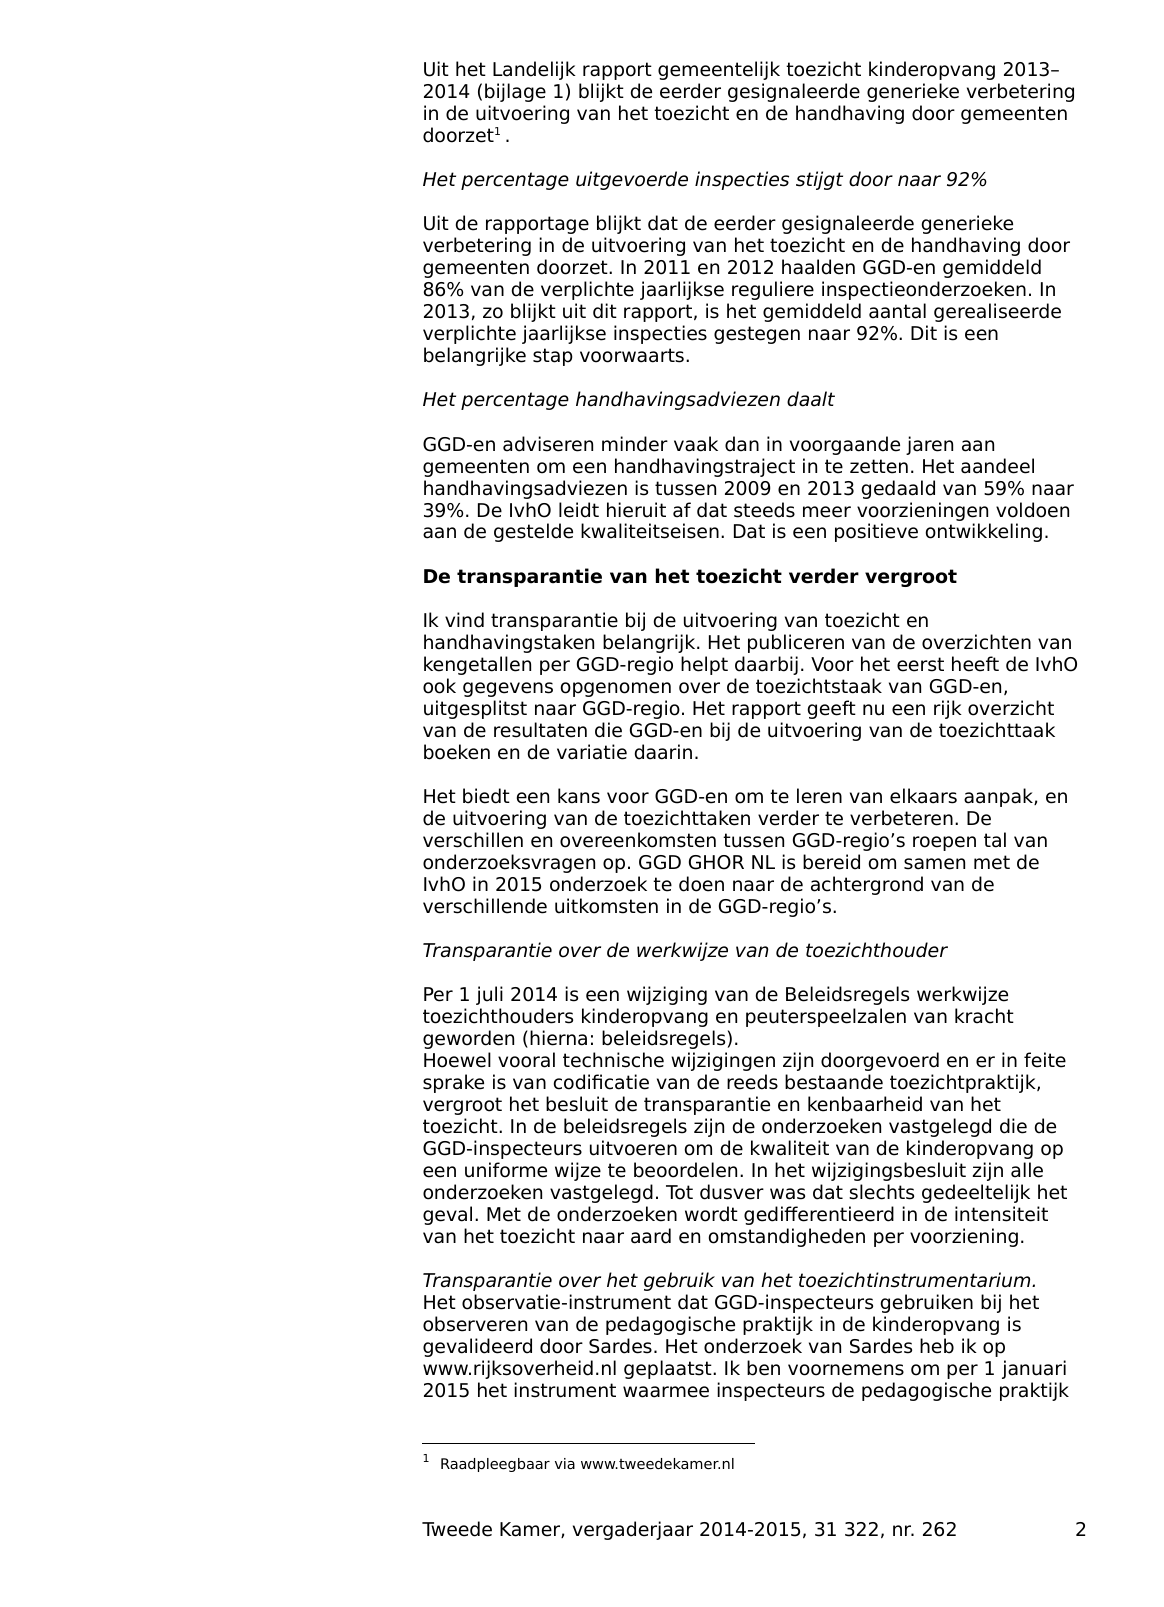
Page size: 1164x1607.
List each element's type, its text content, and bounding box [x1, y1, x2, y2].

text Uit het Landelijk rapport gemeentelijk toezicht kinderopvang 2013–2014 (bijlage 1) blijkt de eerder gesignaleerde generieke verbetering in de uitvoering van het toezicht en de handhaving door gemeenten doorzet. [422, 59, 1087, 147]
subtitle Het percentage uitgevoerde inspecties stijgt door naar 92% [422, 169, 1087, 191]
text Per 1 juli 2014 is een wijziging van de Beleidsregels werkwijze toezichthouders kinderopvang en peuterspeelzalen van kracht geworden (hierna: beleidsregels). [422, 984, 1087, 1050]
text Transparantie over het gebruik van het toezichtinstrumentarium. [422, 1270, 1087, 1292]
text Het observatie-instrument dat GGD-inspecteurs gebruiken bij het observeren van de pedagogische praktijk in de kinderopvang is gevalideerd door Sardes. Het onderzoek van Sardes heb ik op www.rijksoverheid.nl geplaatst. Ik ben voornemens om per 1 januari 2015 het instrument waarmee inspecteurs de pedagogische praktijk [422, 1292, 1087, 1402]
text Het biedt een kans voor GGD-en om te leren van elkaars aanpak, en de uitvoering van de toezichttaken verder te verbeteren. De verschillen en overeenkomsten tussen GGD-regio’s roepen tal van onderzoeksvragen op. GGD GHOR NL is bereid om samen met de IvhO in 2015 onderzoek te doen naar de achtergrond van de verschillende uitkomsten in de GGD-regio’s. [422, 786, 1087, 918]
text Ik vind transparantie bij de uitvoering van toezicht en handhavingstaken belangrijk. Het publiceren van de overzichten van kengetallen per GGD-regio helpt daarbij. Voor het eerst heeft de IvhO ook gegevens opgenomen over de toezichtstaak van GGD-en, uitgesplitst naar GGD-regio. Het rapport geeft nu een rijk overzicht van de resultaten die GGD-en bij de uitvoering van de toezichttaak boeken en de variatie daarin. [422, 610, 1087, 764]
text Raadpleegbaar via www.tweedekamer.nl [422, 1452, 1087, 1474]
subtitle Het percentage handhavingsadviezen daalt [422, 389, 1087, 411]
text GGD-en adviseren minder vaak dan in voorgaande jaren aan gemeenten om een handhavingstraject in te zetten. Het aandeel handhavingsadviezen is tussen 2009 en 2013 gedaald van 59% naar 39%. De IvhO leidt hieruit af dat steeds meer voorzieningen voldoen aan de gestelde kwaliteitseisen. Dat is een positieve ontwikkeling. [422, 433, 1087, 543]
subtitle Transparantie over de werkwijze van de toezichthouder [422, 940, 1087, 962]
text Uit de rapportage blijkt dat de eerder gesignaleerde generieke verbetering in de uitvoering van het toezicht en de handhaving door gemeenten doorzet. In 2011 en 2012 haalden GGD-en gemiddeld 86% van de verplichte jaarlijkse reguliere inspectieonderzoeken. In 2013, zo blijkt uit dit rapport, is het gemiddeld aantal gerealiseerde verplichte jaarlijkse inspecties gestegen naar 92%. Dit is een belangrijke stap voorwaarts. [422, 213, 1087, 367]
subtitle De transparantie van het toezicht verder vergroot [422, 566, 1087, 588]
text Hoewel vooral technische wijzigingen zijn doorgevoerd en er in feite sprake is van codificatie van de reeds bestaande toezichtpraktijk, vergroot het besluit de transparantie en kenbaarheid van het toezicht. In de beleidsregels zijn de onderzoeken vastgelegd die de GGD-inspecteurs uitvoeren om de kwaliteit van de kinderopvang op een uniforme wijze te beoordelen. In het wijzigingsbesluit zijn alle onderzoeken vastgelegd. Tot dusver was dat slechts gedeeltelijk het geval. Met de onderzoeken wordt gedifferentieerd in de intensiteit van het toezicht naar aard en omstandigheden per voorziening. [422, 1050, 1087, 1248]
